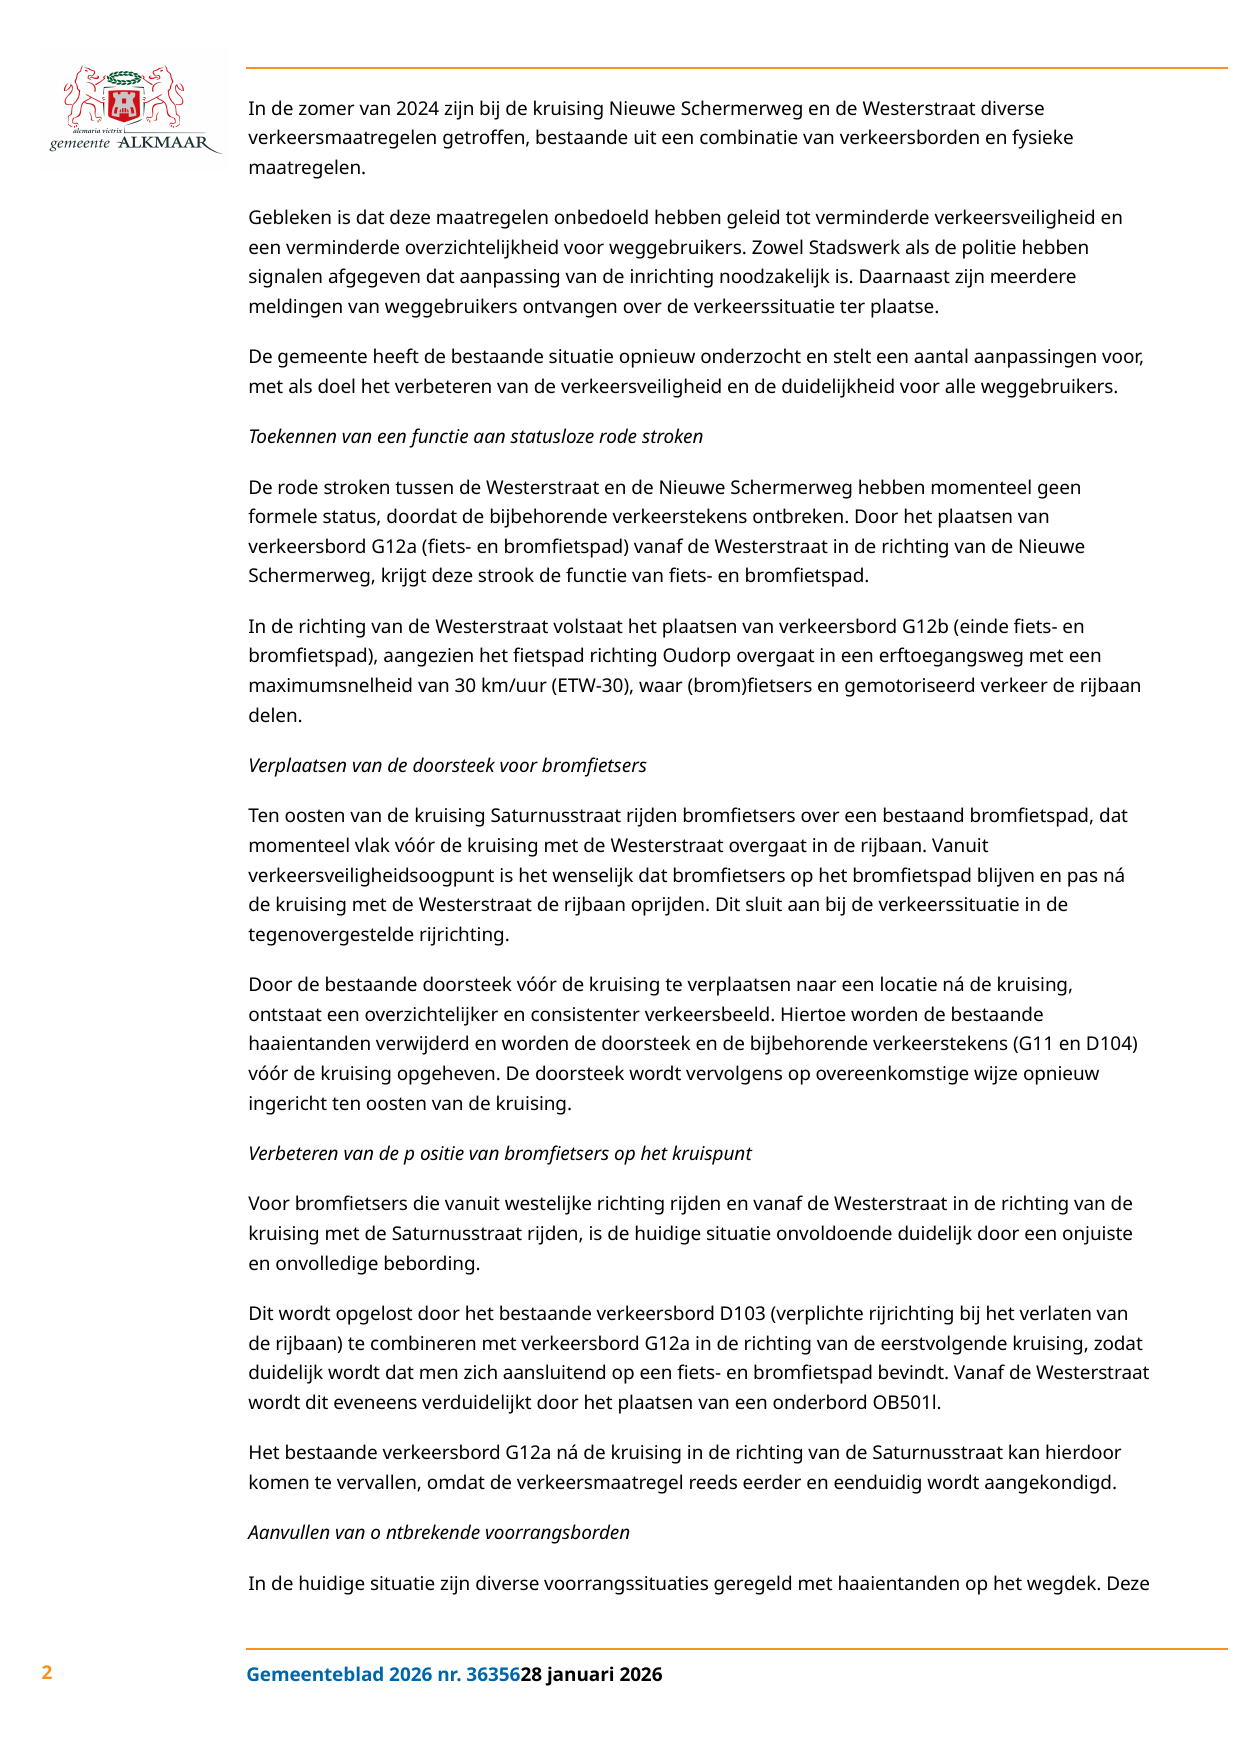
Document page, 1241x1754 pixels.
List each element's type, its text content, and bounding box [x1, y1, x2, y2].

text Ten oosten van de kruising Saturnusstraat rijden bromfietsers over een bestaand bromfietspad, dat momenteel vlak vóór de kruising met de Westerstraat overgaat in de rijbaan. Vanuit verkeersveiligheidsoogpunt is het wenselijk dat bromfietsers op het bromfietspad blijven en pas ná de kruising met de Westerstraat de rijbaan oprijden. Dit sluit aan bij de verkeerssituatie in de tegenovergestelde rijrichting. [248, 803, 1152, 947]
text Verplaatsen van de doorsteek voor bromfietsers [248, 752, 1152, 778]
text De gemeente heeft de bestaande situatie opnieuw onderzocht en stelt een aantal aanpassingen voor, met als doel het verbeteren van de verkeersveiligheid en de duidelijkheid voor alle weggebruikers. [248, 343, 1152, 399]
text Verbeteren van de p ositie van bromfietsers op het kruispunt [248, 1140, 1152, 1166]
text In de richting van de Westerstraat volstaat het plaatsen van verkeersbord G12b (einde fiets- en bromfietspad), aangezien het fietspad richting Oudorp overgaat in een erftoegangsweg met een maximumsnelheid van 30 km/uur (ETW-30), waar (brom)fietsers en gemotoriseerd verkeer de rijbaan delen. [248, 613, 1152, 728]
text Dit wordt opgelost door het bestaande verkeersbord D103 (verplichte rijrichting bij het verlaten van de rijbaan) te combineren met verkeersbord G12a in de richting van de eerstvolgende kruising, zodat duidelijk wordt dat men zich aansluitend op een fiets- en bromfietspad bevindt. Vanaf de Westerstraat wordt dit eveneens verduidelijkt door het plaatsen van een onderbord OB501l. [248, 1300, 1152, 1415]
text Aanvullen van o ntbrekende voorrangsborden [248, 1519, 1152, 1545]
text Door de bestaande doorsteek vóór de kruising te verplaatsen naar een locatie ná de kruising, ontstaat een overzichtelijker en consistenter verkeersbeeld. Hiertoe worden de bestaande haaientanden verwijderd en worden de doorsteek en de bijbehorende verkeerstekens (G11 en D104) vóór de kruising opgeheven. De doorsteek wordt vervolgens op overeenkomstige wijze opnieuw ingericht ten oosten van de kruising. [248, 971, 1152, 1116]
text In de zomer van 2024 zijn bij de kruising Nieuwe Schermerweg en de Westerstraat diverse verkeersmaatregelen getroffen, bestaande uit een combinatie van verkeersborden en fysieke maatregelen. [248, 95, 1152, 180]
text In de huidige situatie zijn diverse voorrangssituaties geregeld met haaientanden op het wegdek. Deze [248, 1570, 1152, 1596]
text Voor bromfietsers die vanuit westelijke richting rijden en vanaf de Westerstraat in de richting van de kruising met de Saturnusstraat rijden, is de huidige situatie onvoldoende duidelijk door een onjuiste en onvolledige bebording. [248, 1191, 1152, 1276]
text Gebleken is dat deze maatregelen onbedoeld hebben geleid tot verminderde verkeersveiligheid en een verminderde overzichtelijkheid voor weggebruikers. Zowel Stadswerk als de politie hebben signalen afgegeven dat aanpassing van de inrichting noodzakelijk is. Daarnaast zijn meerdere meldingen van weggebruikers ontvangen over de verkeerssituatie ter plaatse. [248, 204, 1152, 319]
text Het bestaande verkeersbord G12a ná de kruising in de richting van de Saturnusstraat kan hierdoor komen te vervallen, omdat de verkeersmaatregel reeds eerder en eenduidig wordt aangekondigd. [248, 1439, 1152, 1495]
text Toekennen van een functie aan statusloze rode stroken [248, 423, 1152, 449]
text De rode stroken tussen de Westerstraat en de Nieuwe Schermerweg hebben momenteel geen formele status, doordat de bijbehorende verkeerstekens ontbreken. Door het plaatsen van verkeersbord G12a (fiets- en bromfietspad) vanaf de Westerstraat in de richting van de Nieuwe Schermerweg, krijgt deze strook de functie van fiets- en bromfietspad. [248, 474, 1152, 588]
picture [41, 47, 231, 172]
